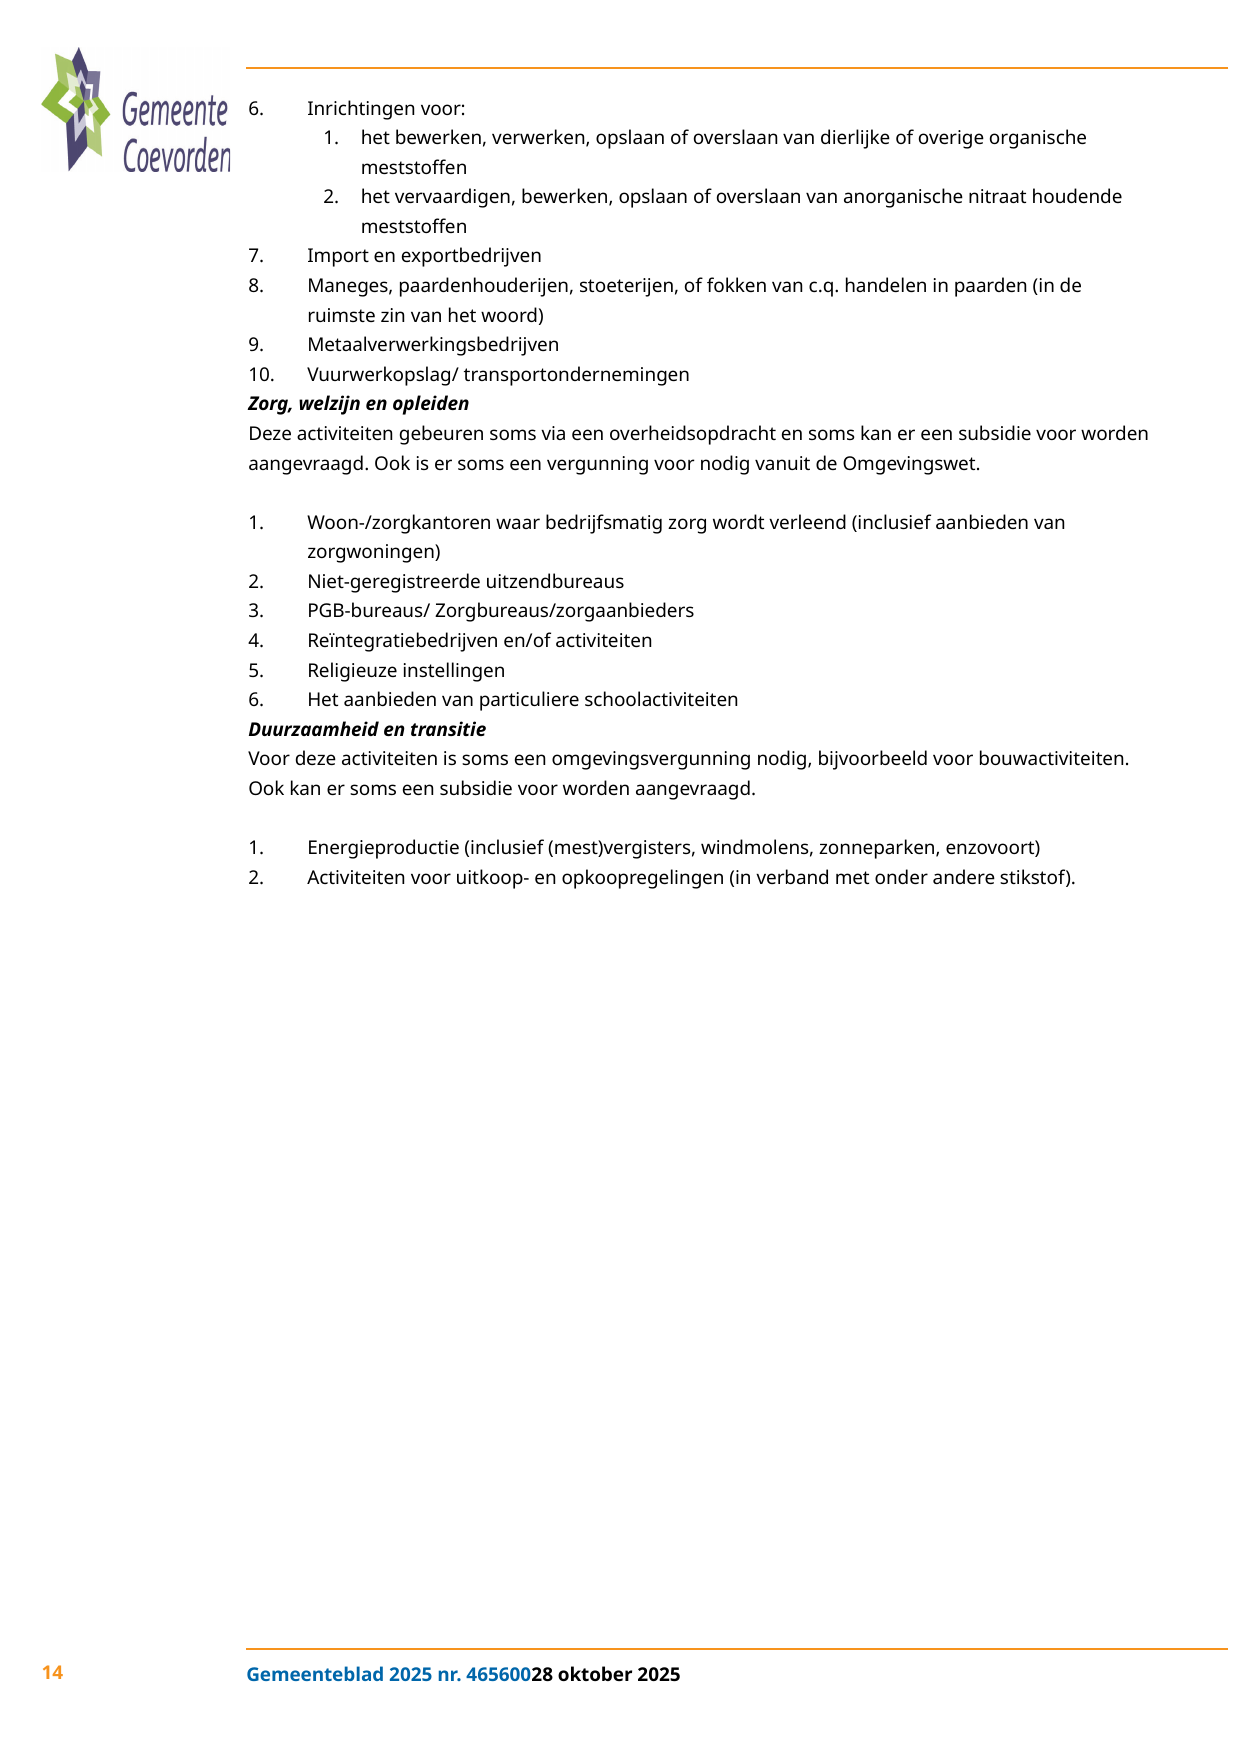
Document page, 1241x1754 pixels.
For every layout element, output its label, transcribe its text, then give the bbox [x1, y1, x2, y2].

picture [41, 47, 231, 172]
list Activiteiten voor uitkoop- en opkoopregelingen (in verband met onder andere stikstof). [248, 864, 1152, 890]
list Import en exportbedrijven [248, 243, 1152, 268]
list Metaalverwerkingsbedrijven [248, 331, 1152, 357]
list Niet-geregistreerde uitzendbureaus [248, 568, 1152, 594]
list Religieuze instellingen [248, 657, 1152, 683]
list Maneges, paardenhouderijen, stoeterijen, of fokken van c.q. handelen in paarden (in de ruimste zin van het woord) [248, 272, 1152, 328]
list Inrichtingen voor: [248, 95, 1152, 121]
list Het aanbieden van particuliere schoolactiviteiten [248, 686, 1152, 712]
list Energieproductie (inclusief (mest)vergisters, windmolens, zonneparken, enzovoort) [248, 834, 1152, 860]
text Voor deze activiteiten is soms een omgevingsvergunning nodig, bijvoorbeeld voor bouwactiviteiten. Ook kan er soms een subsidie voor worden aangevraagd. [248, 746, 1152, 801]
list het vervaardigen, bewerken, opslaan of overslaan van anorganische nitraat houdende meststoffen [323, 183, 1152, 239]
list Vuurwerkopslag/ transportondernemingen [248, 361, 1152, 387]
list Woon-/zorgkantoren waar bedrijfsmatig zorg wordt verleend (inclusief aanbieden van zorgwoningen) [248, 509, 1152, 564]
list het bewerken, verwerken, opslaan of overslaan van dierlijke of overige organische meststoffen [323, 124, 1152, 180]
text Zorg, welzijn en opleiden [248, 391, 1152, 416]
list PGB-bureaus/ Zorgbureaus/zorgaanbieders [248, 598, 1152, 623]
text Deze activiteiten gebeuren soms via een overheidsopdracht en soms kan er een subsidie voor worden aangevraagd. Ook is er soms een vergunning voor nodig vanuit de Omgevingswet. [248, 420, 1152, 476]
text Duurzaamheid en transitie [248, 716, 1152, 742]
list Reïntegratiebedrijven en/of activiteiten [248, 627, 1152, 653]
